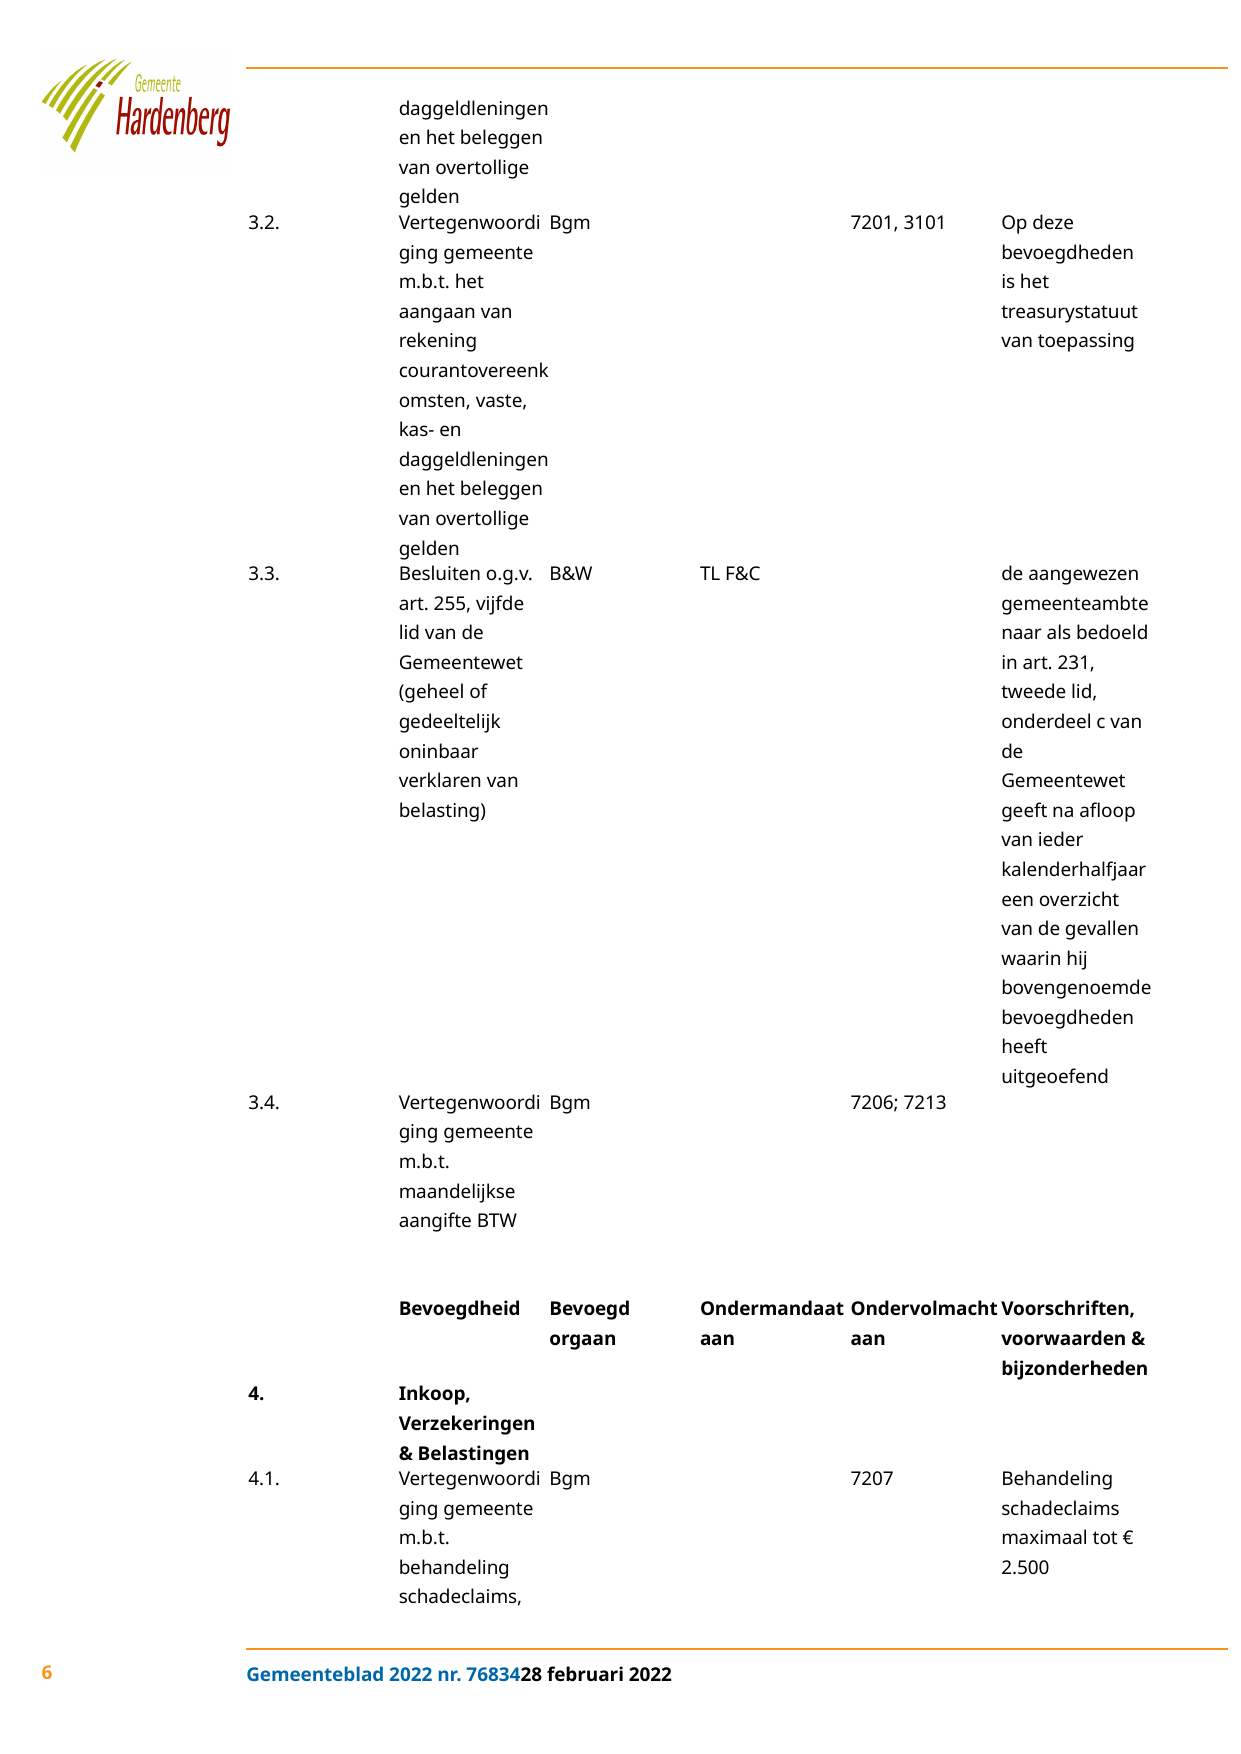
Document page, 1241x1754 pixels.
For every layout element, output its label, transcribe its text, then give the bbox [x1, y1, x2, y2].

table_header [248, 1296, 398, 1381]
table_header Voorschriften, voorwaarden & bijzonderheden [1001, 1296, 1152, 1381]
table_cell [700, 1089, 850, 1233]
table_cell Inkoop, Verzekeringen & Belastingen [399, 1381, 549, 1465]
table_header Ondervolmacht aan [850, 1296, 1001, 1381]
table_cell Vertegenwoordiging gemeente m.b.t. behandeling schadeclaims, [399, 1465, 549, 1609]
table_cell Op deze bevoegdheden is het treasurystatuut van toepassing [1001, 209, 1152, 560]
table_cell [700, 1381, 850, 1465]
table_cell TL F&C [700, 560, 850, 1089]
table_cell 7201, 3101 [850, 209, 1001, 560]
table_cell 4.1. [248, 1465, 398, 1609]
table_cell [700, 1465, 850, 1609]
picture [41, 47, 231, 172]
table_cell [248, 95, 398, 209]
table_cell 3.2. [248, 209, 398, 560]
table_header Ondermandaat aan [700, 1296, 850, 1381]
table_cell [1001, 1381, 1152, 1465]
table_cell [700, 209, 850, 560]
table_cell 3.3. [248, 560, 398, 1089]
table_cell Behandeling schadeclaims maximaal tot € 2.500 [1001, 1465, 1152, 1609]
table_cell 4. [248, 1381, 398, 1465]
table_cell [1001, 95, 1152, 209]
table_cell 3.4. [248, 1089, 398, 1233]
table_header Bevoegdheid [399, 1296, 549, 1381]
table_cell Vertegenwoordiging gemeente m.b.t. maandelijkse aangifte BTW [399, 1089, 549, 1233]
table_header Bevoegd orgaan [549, 1296, 700, 1381]
table_cell [700, 95, 850, 209]
table_cell 7207 [850, 1465, 1001, 1609]
table_cell Bgm [549, 1465, 700, 1609]
table_cell Bgm [549, 1089, 700, 1233]
table_cell [549, 1381, 700, 1465]
table_cell 7206; 7213 [850, 1089, 1001, 1233]
table_cell [1001, 1089, 1152, 1233]
table_cell [549, 95, 700, 209]
table_cell [850, 560, 1001, 1089]
table_cell [850, 1381, 1001, 1465]
table_cell Besluiten o.g.v. art. 255, vijfde lid van de Gemeentewet (geheel of gedeeltelijk oninbaar verklaren van belasting) [399, 560, 549, 1089]
table_cell Vertegenwoordiging gemeente m.b.t. het aangaan van rekening courantovereenkomsten, vaste, kas- en daggeldleningen en het beleggen van overtollige gelden [399, 209, 549, 560]
table_cell Bgm [549, 209, 700, 560]
table_cell daggeldleningen en het beleggen van overtollige gelden [399, 95, 549, 209]
table_cell de aangewezen gemeenteambtenaar als bedoeld in art. 231, tweede lid, onderdeel c van de Gemeentewet geeft na afloop van ieder kalenderhalfjaar een overzicht van de gevallen waarin hij boven­ge­noemde bevoegdheden heeft uitgeoefend [1001, 560, 1152, 1089]
table_cell [850, 95, 1001, 209]
table_cell B&W [549, 560, 700, 1089]
